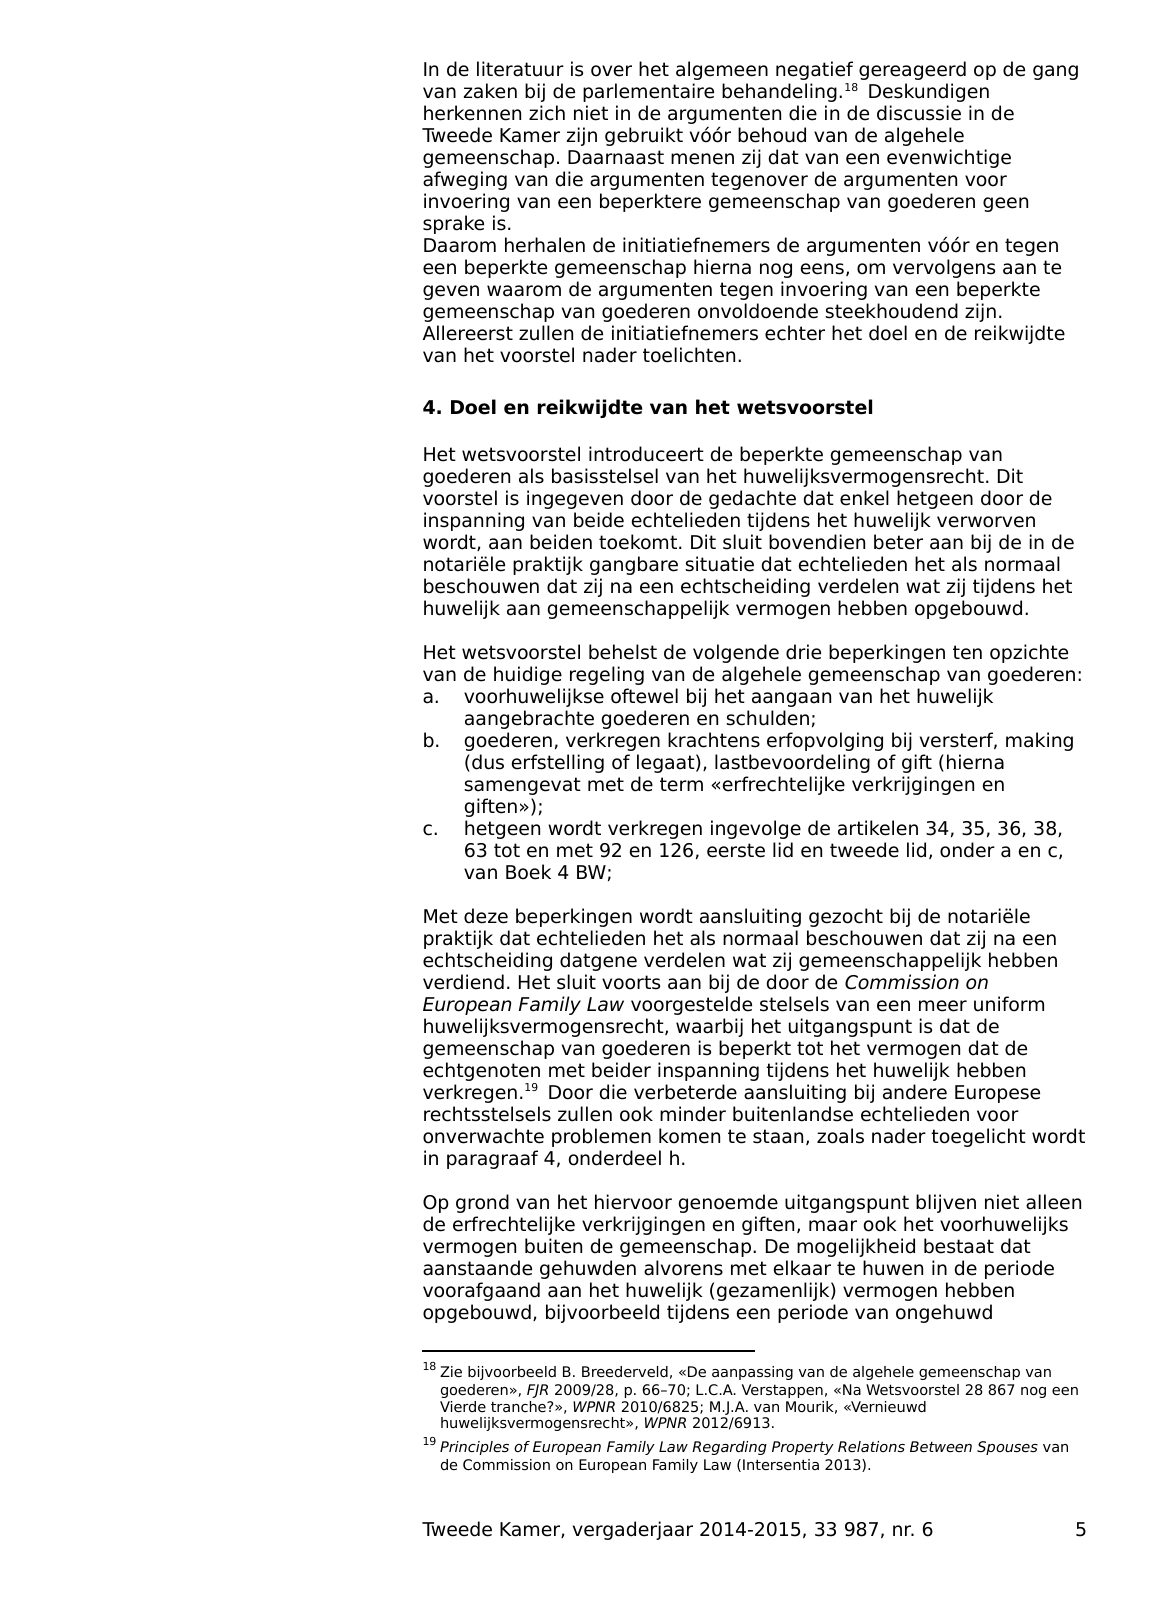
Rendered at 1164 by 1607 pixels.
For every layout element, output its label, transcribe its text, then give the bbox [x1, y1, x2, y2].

text Het wetsvoorstel behelst de volgende drie beperkingen ten opzichte van de huidige regeling van de algehele gemeenschap van goederen: [422, 642, 1087, 686]
text Op grond van het hiervoor genoemde uitgangspunt blijven niet alleen de erfrechtelijke verkrijgingen en giften, maar ook het voorhuwelijks vermogen buiten de gemeenschap. De mogelijkheid bestaat dat aanstaande gehuwden alvorens met elkaar te huwen in de periode voorafgaand aan het huwelijk (gezamenlijk) vermogen hebben opgebouwd, bijvoorbeeld tijdens een periode van ongehuwd [422, 1192, 1087, 1323]
text Daarom herhalen de initiatiefnemers de argumenten vóór en tegen een beperkte gemeenschap hierna nog eens, om vervolgens aan te geven waarom de argumenten tegen invoering van een beperkte gemeenschap van goederen onvoldoende steekhoudend zijn. Allereerst zullen de initiatiefnemers echter het doel en de reikwijdte van het voorstel nader toelichten. [422, 235, 1087, 367]
text In de literatuur is over het algemeen negatief gereageerd op de gang van zaken bij de parlementaire behandeling. Deskundigen herkennen zich niet in de argumenten die in de discussie in de Tweede Kamer zijn gebruikt vóór behoud van de algehele gemeenschap. Daarnaast menen zij dat van een evenwichtige afweging van die argumenten tegenover de argumenten voor invoering van een beperktere gemeenschap van goederen geen sprake is. [422, 59, 1087, 235]
text Principles of European Family Law Regarding Property Relations Between Spouses van de Commission on European Family Law (Intersentia 2013). [422, 1435, 1087, 1474]
text Het wetsvoorstel introduceert de beperkte gemeenschap van goederen als basisstelsel van het huwelijksvermogensrecht. Dit voorstel is ingegeven door de gedachte dat enkel hetgeen door de inspanning van beide echtelieden tijdens het huwelijk verworven wordt, aan beiden toekomt. Dit sluit bovendien beter aan bij de in de notariële praktijk gangbare situatie dat echtelieden het als normaal beschouwen dat zij na een echtscheiding verdelen wat zij tijdens het huwelijk aan gemeenschappelijk vermogen hebben opgebouwd. [422, 444, 1087, 619]
subtitle 4. Doel en reikwijdte van het wetsvoorstel [422, 397, 1087, 419]
text Met deze beperkingen wordt aansluiting gezocht bij de notariële praktijk dat echtelieden het als normaal beschouwen dat zij na een echtscheiding datgene verdelen wat zij gemeenschappelijk hebben verdiend. Het sluit voorts aan bij de door de Commission on European Family Law voorgestelde stelsels van een meer uniform huwelijksvermogensrecht, waarbij het uitgangspunt is dat de gemeenschap van goederen is beperkt tot het vermogen dat de echtgenoten met beider inspanning tijdens het huwelijk hebben verkregen. Door die verbeterde aansluiting bij andere Europese rechtsstelsels zullen ook minder buitenlandse echtelieden voor onverwachte problemen komen te staan, zoals nader toegelicht wordt in paragraaf 4, onderdeel h. [422, 906, 1087, 1169]
text Zie bijvoorbeeld B. Breederveld, «De aanpassing van de algehele gemeenschap van goederen», FJR 2009/28, p. 66–70; L.C.A. Verstappen, «Na Wetsvoorstel 28 867 nog een Vierde tranche?», WPNR 2010/6825; M.J.A. van Mourik, «Vernieuwd huwelijksvermogensrecht», WPNR 2012/6913. [422, 1360, 1087, 1432]
text b. goederen, verkregen krachtens erfopvolging bij versterf, making (dus erfstelling of legaat), lastbevoordeling of gift (hierna samengevat met de term «erfrechtelijke verkrijgingen en giften»); [422, 730, 1087, 818]
text c. hetgeen wordt verkregen ingevolge de artikelen 34, 35, 36, 38, 63 tot en met 92 en 126, eerste lid en tweede lid, onder a en c, van Boek 4 BW; [422, 818, 1087, 883]
text a. voorhuwelijkse oftewel bij het aangaan van het huwelijk aangebrachte goederen en schulden; [422, 686, 1087, 730]
